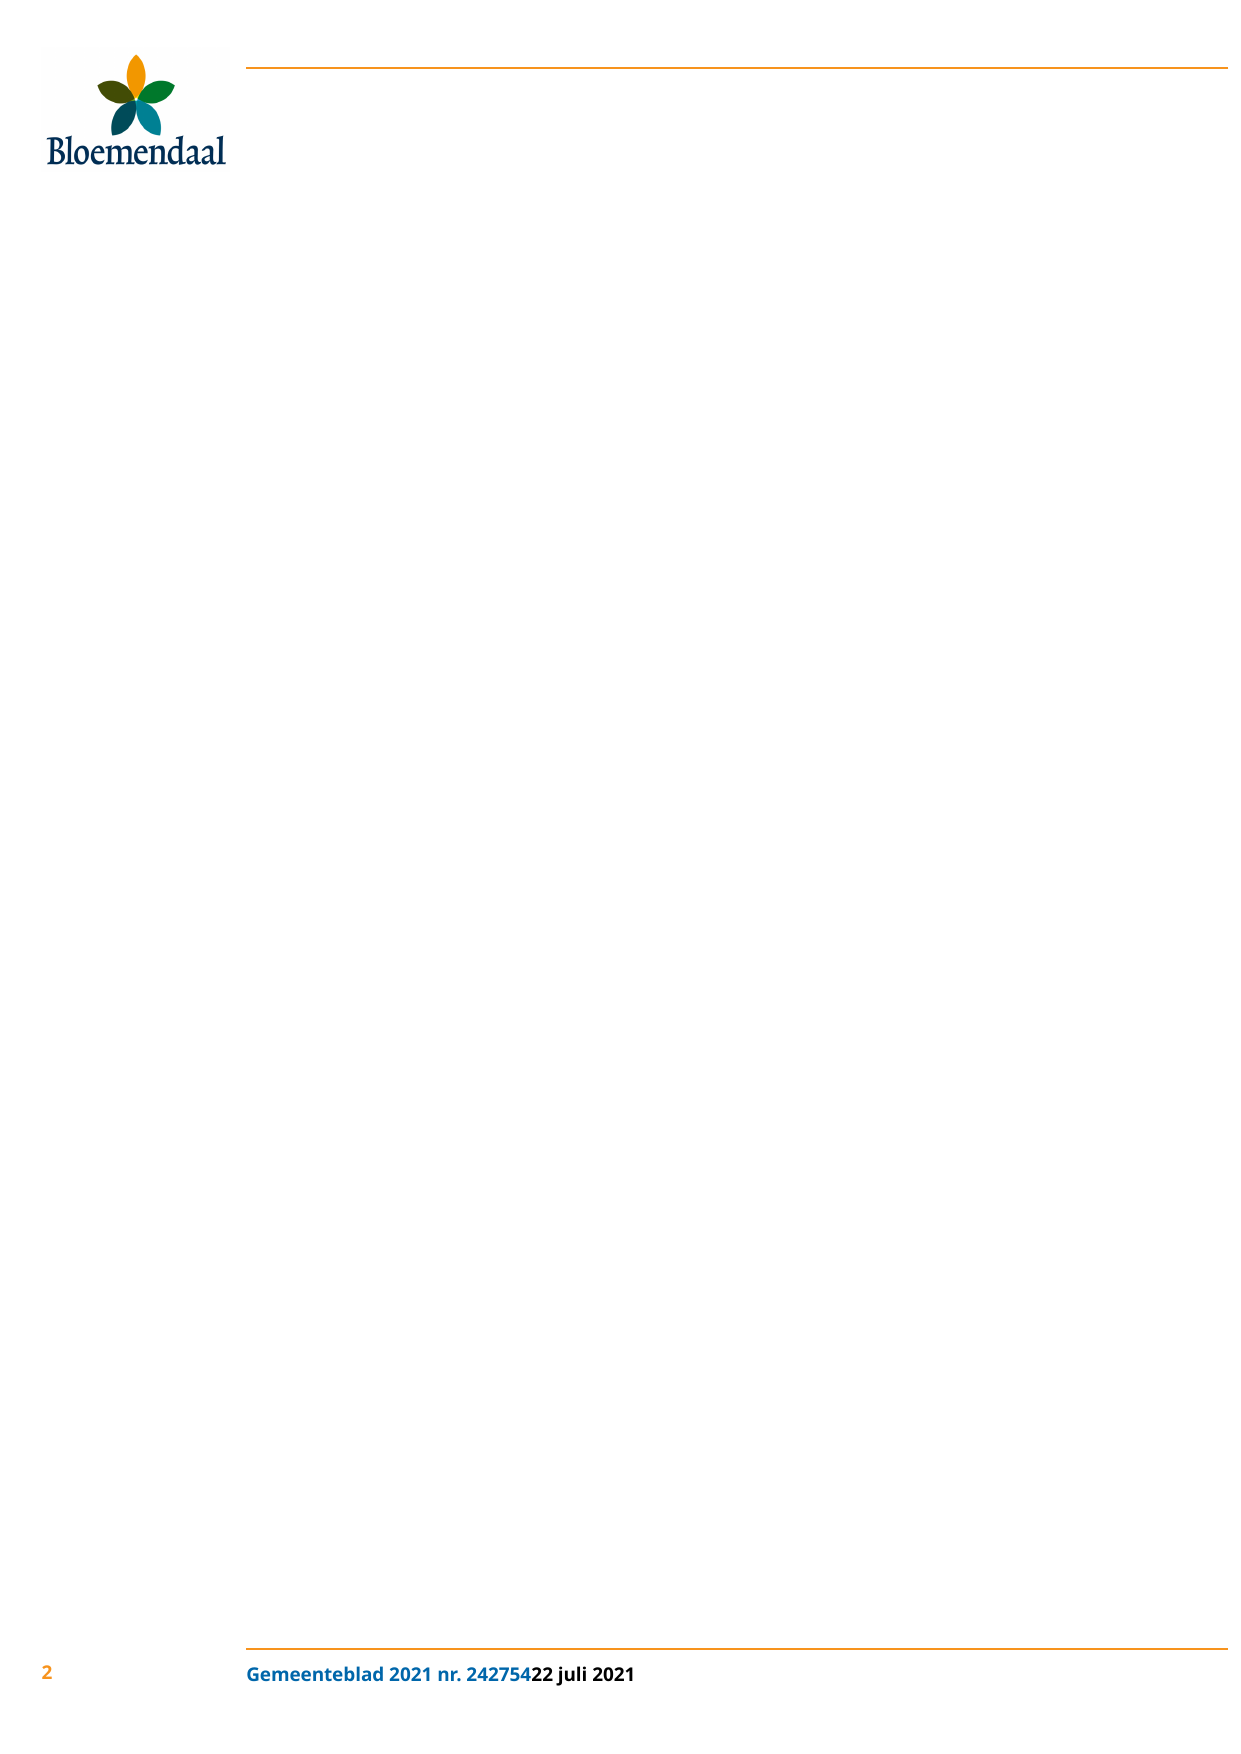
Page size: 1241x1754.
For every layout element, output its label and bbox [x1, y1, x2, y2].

picture [41, 47, 231, 172]
